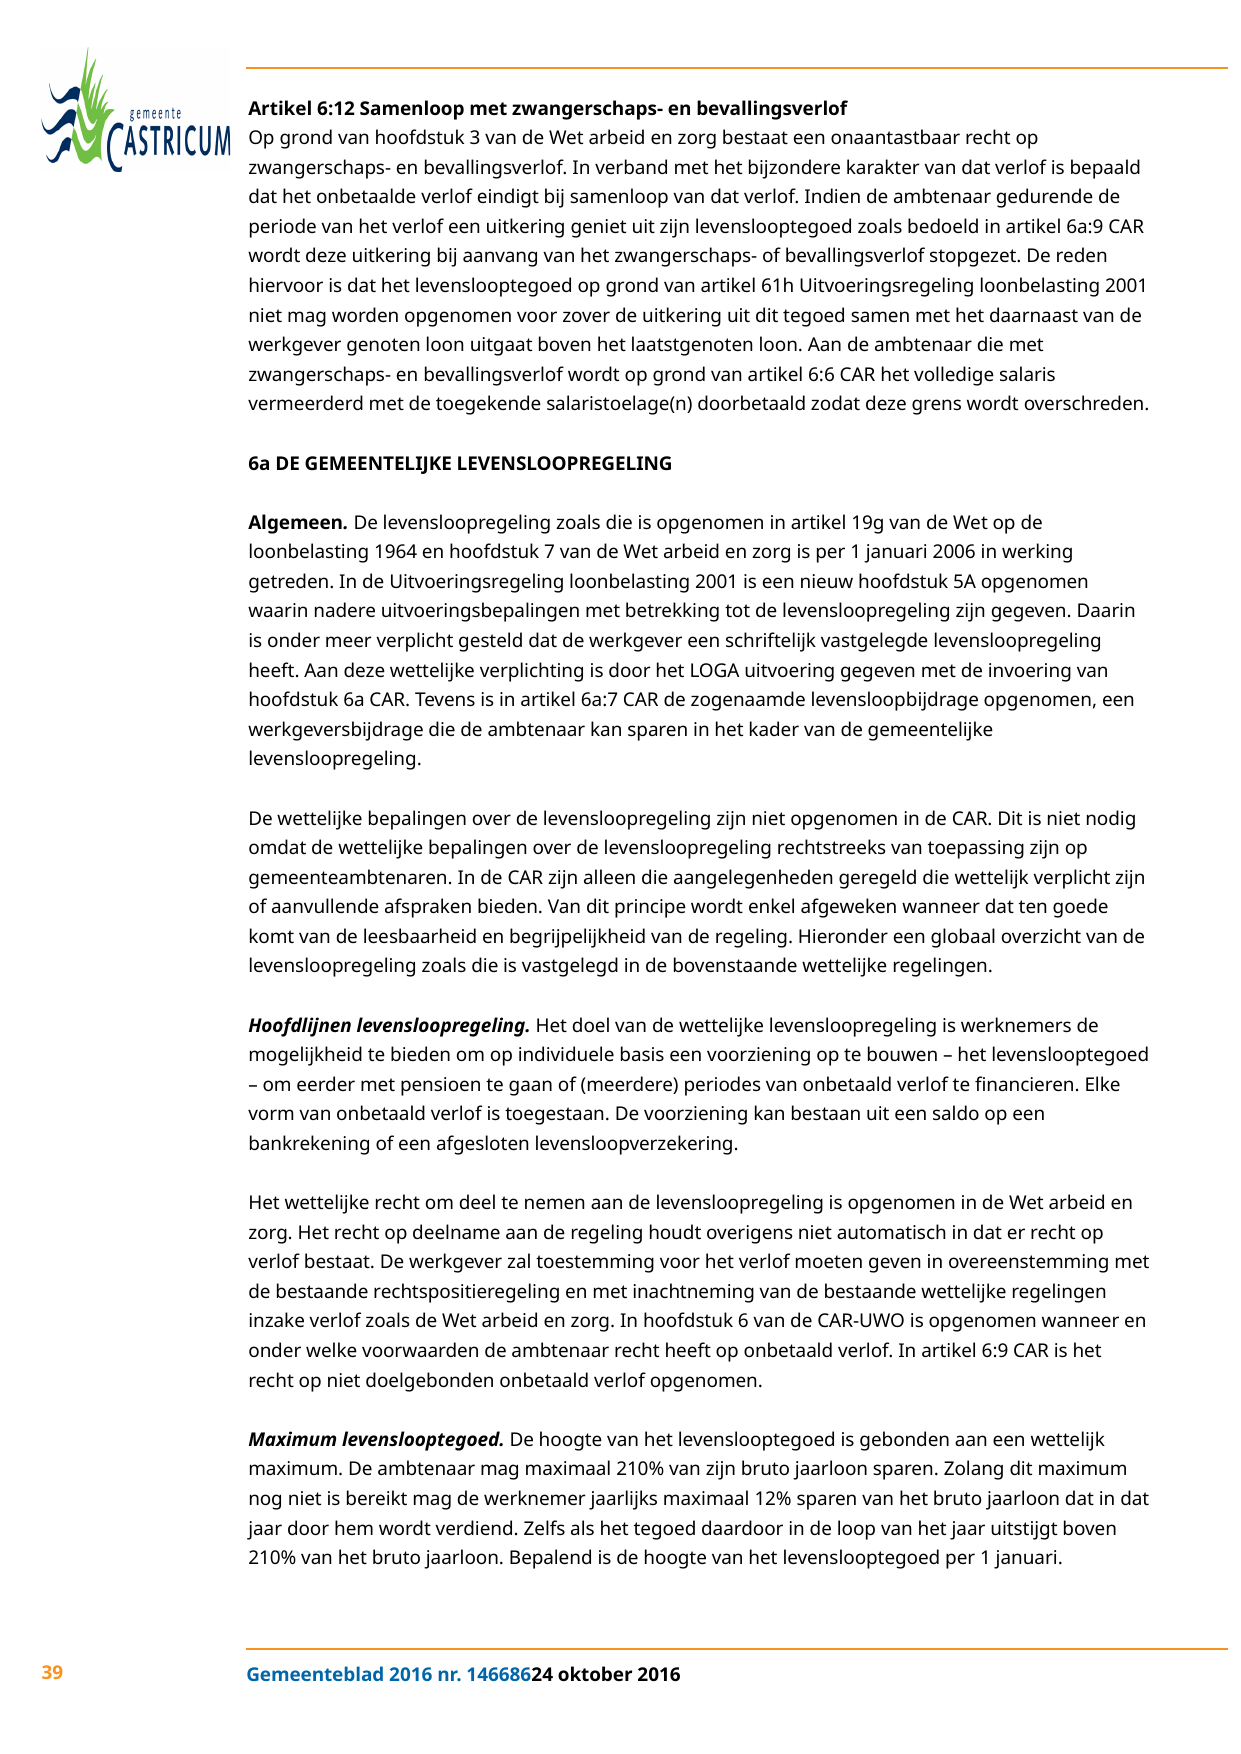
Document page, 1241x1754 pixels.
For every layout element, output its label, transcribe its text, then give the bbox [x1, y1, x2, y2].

text Op grond van hoofdstuk 3 van de Wet arbeid en zorg bestaat een onaantastbaar recht op zwangerschaps- en bevallingsverlof. In verband met het bijzondere karakter van dat verlof is bepaald dat het onbetaalde verlof eindigt bij samenloop van dat verlof. Indien de ambtenaar gedurende de periode van het verlof een uitkering geniet uit zijn levenslooptegoed zoals bedoeld in artikel 6a:9 CAR wordt deze uitkering bij aanvang van het zwangerschaps- of bevallingsverlof stopgezet. De reden hiervoor is dat het levenslooptegoed op grond van artikel 61h Uitvoeringsregeling loonbelasting 2001 niet mag worden opgenomen voor zover de uitkering uit dit tegoed samen met het daarnaast van de werkgever genoten loon uitgaat boven het laatstgenoten loon. Aan de ambtenaar die met zwangerschaps- en bevallingsverlof wordt op grond van artikel 6:6 CAR het volledige salaris vermeerderd met de toegekende salaristoelage(n) doorbetaald zodat deze grens wordt overschreden. [248, 124, 1152, 416]
text Artikel 6:12 Samenloop met zwangerschaps- en bevallingsverlof [248, 95, 1152, 121]
text Het wettelijke recht om deel te nemen aan de levensloopregeling is opgenomen in de Wet arbeid en zorg. Het recht op deelname aan de regeling houdt overigens niet automatisch in dat er recht op verlof bestaat. De werkgever zal toestemming voor het verlof moeten geven in overeenstemming met de bestaande rechtspositieregeling en met inachtneming van de bestaande wettelijke regelingen inzake verlof zoals de Wet arbeid en zorg. In hoofdstuk 6 van de CAR-UWO is opgenomen wanneer en onder welke voorwaarden de ambtenaar recht heeft op onbetaald verlof. In artikel 6:9 CAR is het recht op niet doelgebonden onbetaald verlof opgenomen. [248, 1189, 1152, 1393]
text Maximum levenslooptegoed. De hoogte van het levenslooptegoed is gebonden aan een wettelijk maximum. De ambtenaar mag maximaal 210% van zijn bruto jaarloon sparen. Zolang dit maximum nog niet is bereikt mag de werknemer jaarlijks maximaal 12% sparen van het bruto jaarloon dat in dat jaar door hem wordt verdiend. Zelfs als het tegoed daardoor in de loop van het jaar uitstijgt boven 210% van het bruto jaarloon. Bepalend is de hoogte van het levenslooptegoed per 1 januari. [248, 1426, 1152, 1570]
text Hoofdlijnen levensloopregeling. Het doel van de wettelijke levensloopregeling is werknemers de mogelijkheid te bieden om op individuele basis een voorziening op te bouwen – het levenslooptegoed – om eerder met pensioen te gaan of (meerdere) periodes van onbetaald verlof te financieren. Elke vorm van onbetaald verlof is toegestaan. De voorziening kan bestaan uit een saldo op een bankrekening of een afgesloten levensloopverzekering. [248, 1012, 1152, 1156]
text De wettelijke bepalingen over de levensloopregeling zijn niet opgenomen in de CAR. Dit is niet nodig omdat de wettelijke bepalingen over de levensloopregeling rechtstreeks van toepassing zijn op gemeenteambtenaren. In de CAR zijn alleen die aangelegenheden geregeld die wettelijk verplicht zijn of aanvullende afspraken bieden. Van dit principe wordt enkel afgeweken wanneer dat ten goede komt van de leesbaarheid en begrijpelijkheid van de regeling. Hieronder een globaal overzicht van de levensloopregeling zoals die is vastgelegd in de bovenstaande wettelijke regelingen. [248, 805, 1152, 978]
picture [41, 47, 231, 172]
text Algemeen. De levensloopregeling zoals die is opgenomen in artikel 19g van de Wet op de loonbelasting 1964 en hoofdstuk 7 van de Wet arbeid en zorg is per 1 januari 2006 in werking getreden. In de Uitvoeringsregeling loonbelasting 2001 is een nieuw hoofdstuk 5A opgenomen waarin nadere uitvoeringsbepalingen met betrekking tot de levensloopregeling zijn gegeven. Daarin is onder meer verplicht gesteld dat de werkgever een schriftelijk vastgelegde levensloopregeling heeft. Aan deze wettelijke verplichting is door het LOGA uitvoering gegeven met de invoering van hoofdstuk 6a CAR. Tevens is in artikel 6a:7 CAR de zogenaamde levensloopbijdrage opgenomen, een werkgeversbijdrage die de ambtenaar kan sparen in het kader van de gemeentelijke levensloopregeling. [248, 509, 1152, 771]
text 6a DE GEMEENTELIJKE LEVENSLOOPREGELING [248, 450, 1152, 476]
